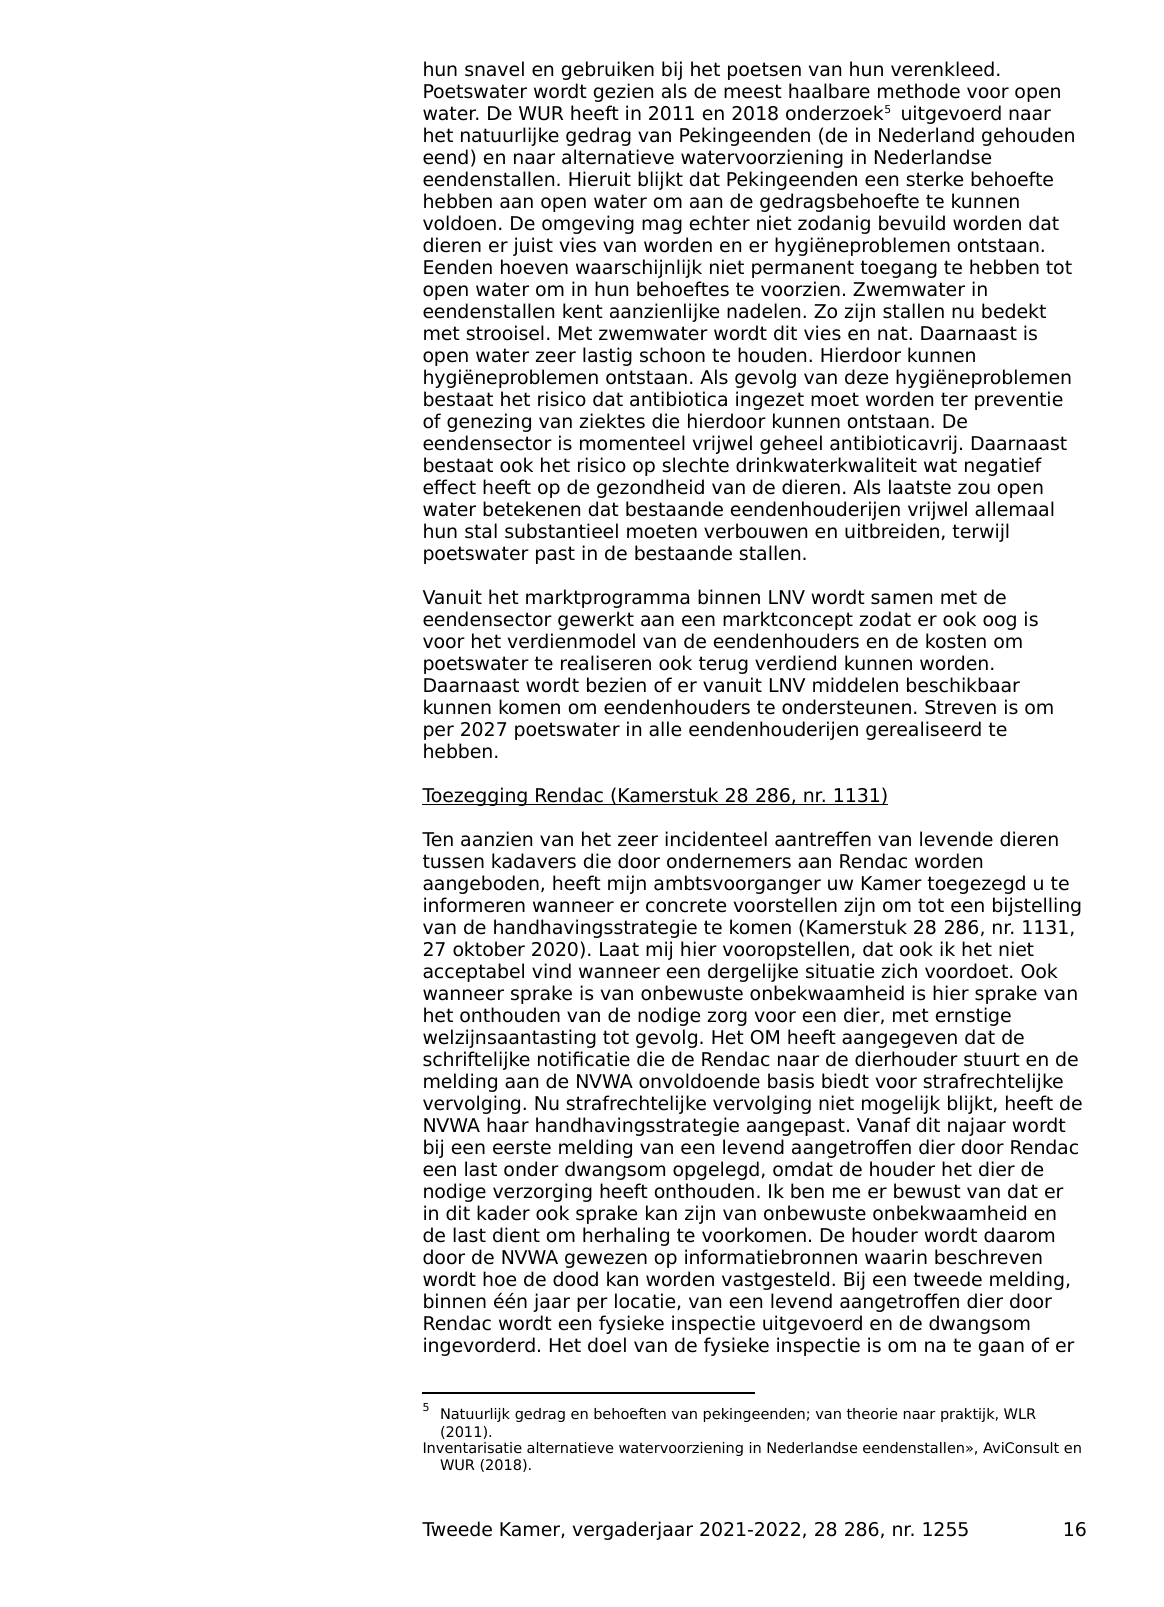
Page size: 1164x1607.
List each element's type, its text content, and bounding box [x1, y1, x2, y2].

text Natuurlijk gedrag en behoeften van pekingeenden; van theorie naar praktijk, WLR (2011). [422, 1402, 1087, 1441]
text Inventarisatie alternatieve watervoorziening in Nederlandse eendenstallen», AviConsult en WUR (2018). [422, 1441, 1087, 1474]
subtitle Toezegging Rendac (Kamerstuk 28 286, nr. 1131) [422, 785, 1087, 807]
text Vanuit het marktprogramma binnen LNV wordt samen met de eendensector gewerkt aan een marktconcept zodat er ook oog is voor het verdienmodel van de eendenhouders en de kosten om poetswater te realiseren ook terug verdiend kunnen worden. Daarnaast wordt bezien of er vanuit LNV middelen beschikbaar kunnen komen om eendenhouders te ondersteunen. Streven is om per 2027 poetswater in alle eendenhouderijen gerealiseerd te hebben. [422, 587, 1087, 763]
text Ten aanzien van het zeer incidenteel aantreffen van levende dieren tussen kadavers die door ondernemers aan Rendac worden aangeboden, heeft mijn ambtsvoorganger uw Kamer toegezegd u te informeren wanneer er concrete voorstellen zijn om tot een bijstelling van de handhavingsstrategie te komen (Kamerstuk 28 286, nr. 1131, 27 oktober 2020). Laat mij hier vooropstellen, dat ook ik het niet acceptabel vind wanneer een dergelijke situatie zich voordoet. Ook wanneer sprake is van onbewuste onbekwaamheid is hier sprake van het onthouden van de nodige zorg voor een dier, met ernstige welzijnsaantasting tot gevolg. Het OM heeft aangegeven dat de schriftelijke notificatie die de Rendac naar de dierhouder stuurt en de melding aan de NVWA onvoldoende basis biedt voor strafrechtelijke vervolging. Nu strafrechtelijke vervolging niet mogelijk blijkt, heeft de NVWA haar handhavingsstrategie aangepast. Vanaf dit najaar wordt bij een eerste melding van een levend aangetroffen dier door Rendac een last onder dwangsom opgelegd, omdat de houder het dier de nodige verzorging heeft onthouden. Ik ben me er bewust van dat er in dit kader ook sprake kan zijn van onbewuste onbekwaamheid en de last dient om herhaling te voorkomen. De houder wordt daarom door de NVWA gewezen op informatiebronnen waarin beschreven wordt hoe de dood kan worden vastgesteld. Bij een tweede melding, binnen één jaar per locatie, van een levend aangetroffen dier door Rendac wordt een fysieke inspectie uitgevoerd en de dwangsom ingevorderd. Het doel van de fysieke inspectie is om na te gaan of er [422, 829, 1087, 1356]
text hun snavel en gebruiken bij het poetsen van hun verenkleed. Poetswater wordt gezien als de meest haalbare methode voor open water. De WUR heeft in 2011 en 2018 onderzoek uitgevoerd naar het natuurlijke gedrag van Pekingeenden (de in Nederland gehouden eend) en naar alternatieve watervoorziening in Nederlandse eendenstallen. Hieruit blijkt dat Pekingeenden een sterke behoefte hebben aan open water om aan de gedragsbehoefte te kunnen voldoen. De omgeving mag echter niet zodanig bevuild worden dat dieren er juist vies van worden en er hygiëneproblemen ontstaan. Eenden hoeven waarschijnlijk niet permanent toegang te hebben tot open water om in hun behoeftes te voorzien. Zwemwater in eendenstallen kent aanzienlijke nadelen. Zo zijn stallen nu bedekt met strooisel. Met zwemwater wordt dit vies en nat. Daarnaast is open water zeer lastig schoon te houden. Hierdoor kunnen hygiëneproblemen ontstaan. Als gevolg van deze hygiëneproblemen bestaat het risico dat antibiotica ingezet moet worden ter preventie of genezing van ziektes die hierdoor kunnen ontstaan. De eendensector is momenteel vrijwel geheel antibioticavrij. Daarnaast bestaat ook het risico op slechte drinkwaterkwaliteit wat negatief effect heeft op de gezondheid van de dieren. Als laatste zou open water betekenen dat bestaande eendenhouderijen vrijwel allemaal hun stal substantieel moeten verbouwen en uitbreiden, terwijl poetswater past in de bestaande stallen. [422, 59, 1087, 564]
